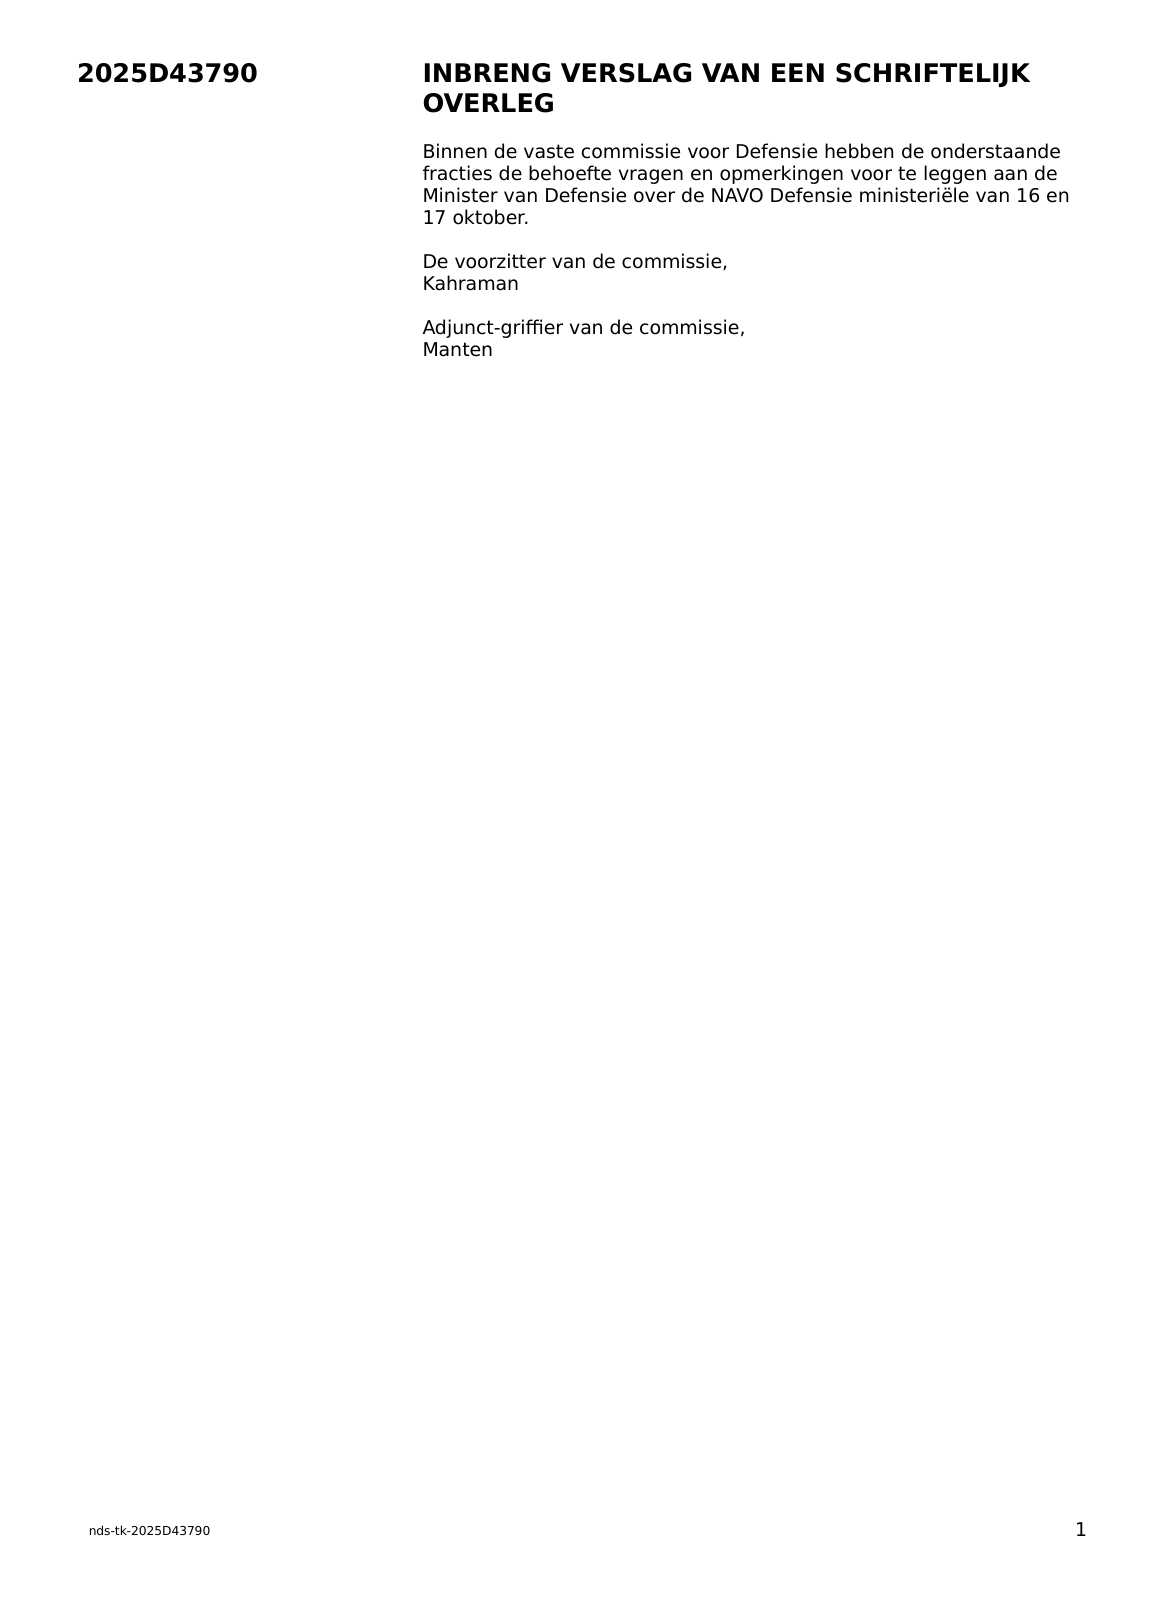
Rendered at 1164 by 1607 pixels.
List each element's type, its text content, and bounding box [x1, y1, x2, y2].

text Adjunct-griffier van de commissie, [422, 317, 1087, 339]
text nds-tk-2025D43790 [88, 1524, 323, 1538]
text De voorzitter van de commissie, [422, 251, 1087, 273]
text Binnen de vaste commissie voor Defensie hebben de onderstaande fracties de behoefte vragen en opmerkingen voor te leggen aan de Minister van Defensie over de NAVO Defensie ministeriële van 16 en 17 oktober. [422, 141, 1087, 228]
text Kahraman [422, 273, 1087, 295]
text Manten [422, 339, 1087, 361]
text 2025D43790 INBRENG VERSLAG VAN EEN SCHRIFTELIJK OVERLEG [77, 59, 1087, 118]
